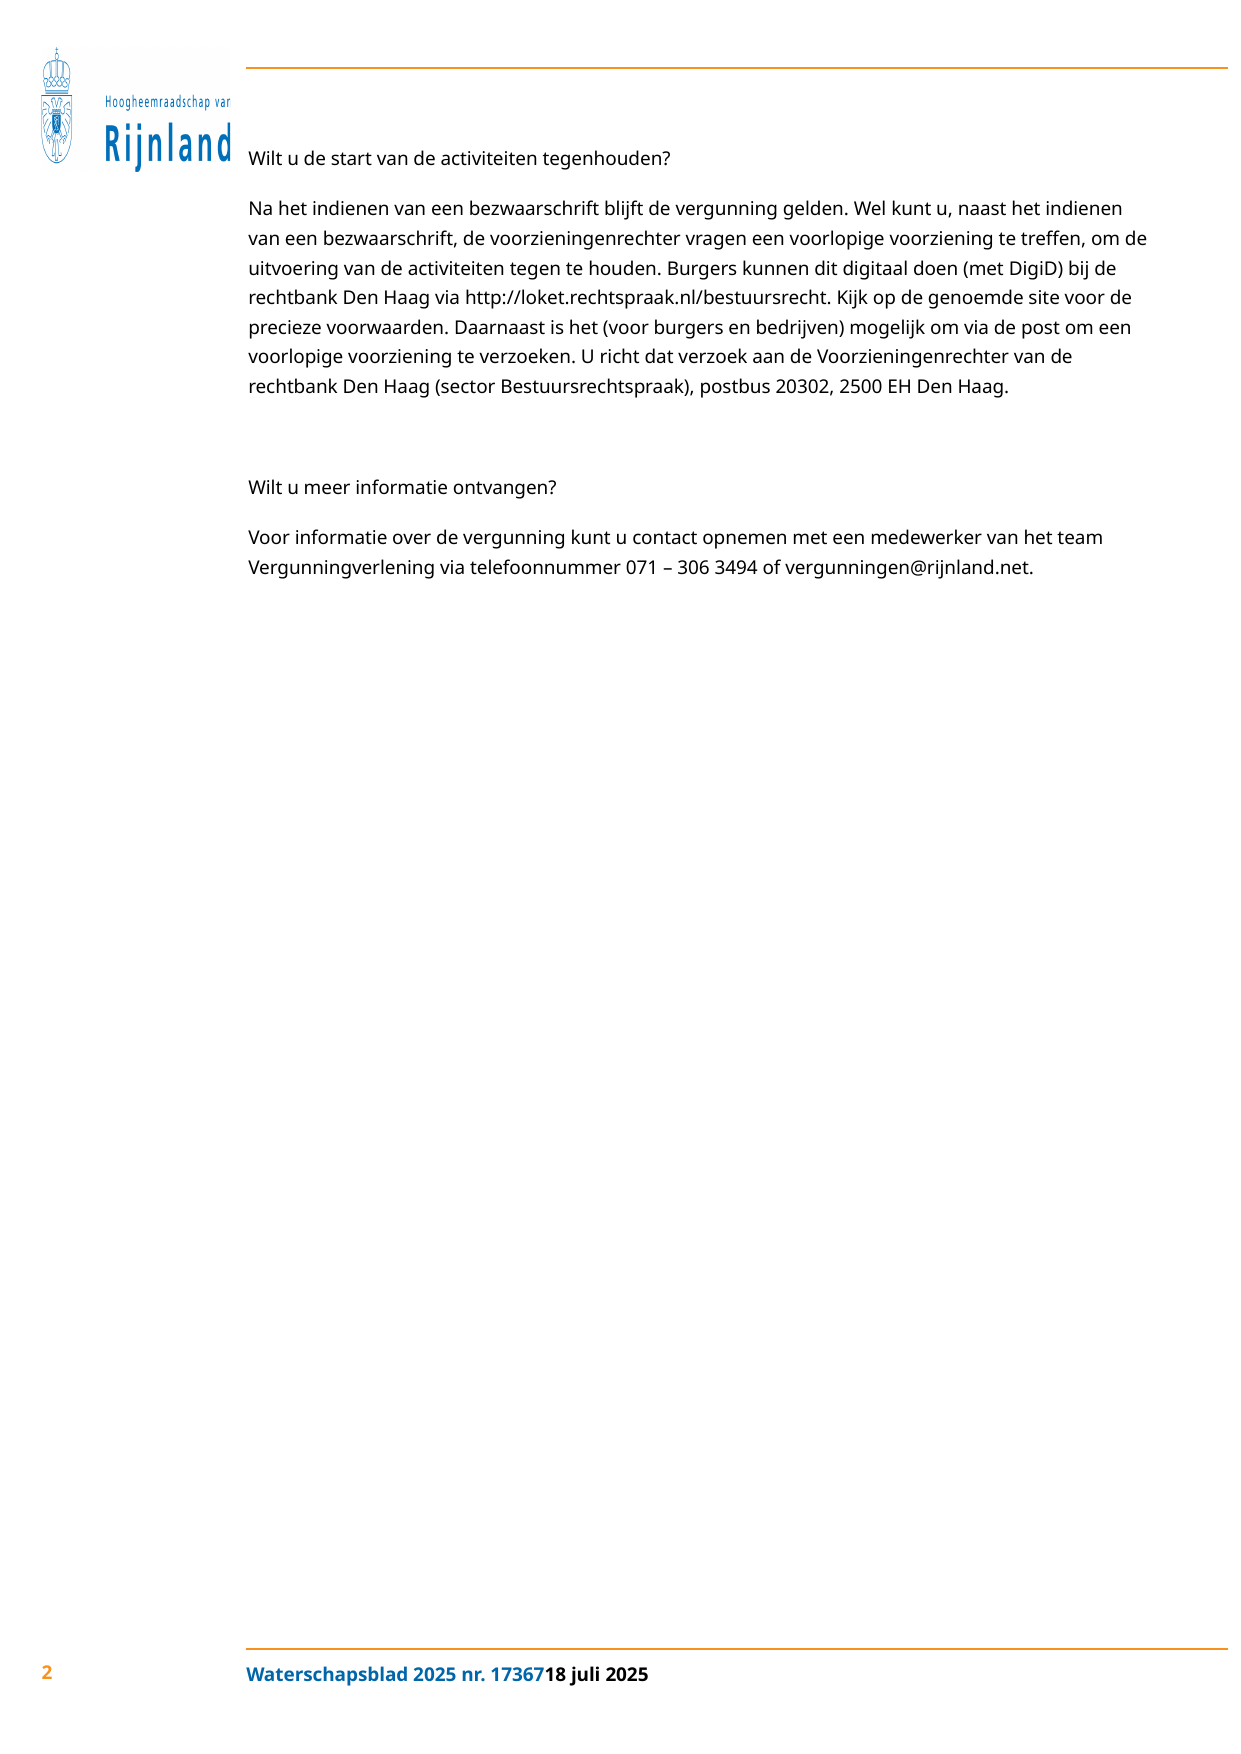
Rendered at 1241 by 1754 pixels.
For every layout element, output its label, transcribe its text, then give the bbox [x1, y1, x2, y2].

text Wilt u de start van de activiteiten tegenhouden? [248, 145, 1152, 171]
text Voor informatie over de vergunning kunt u contact opnemen met een medewerker van het team Vergunningverlening via telefoonnummer 071 – 306 3494 of vergunningen@rijnland.net. [248, 524, 1152, 580]
text Wilt u meer informatie ontvangen? [248, 474, 1152, 500]
text Na het indienen van een bezwaarschrift blijft de vergunning gelden. Wel kunt u, naast het indienen van een bezwaarschrift, de voorzieningenrechter vragen een voorlopige voorziening te treffen, om de uitvoering van de activiteiten tegen te houden. Burgers kunnen dit digitaal doen (met DigiD) bij de rechtbank Den Haag via http://loket.rechtspraak.nl/bestuursrecht. Kijk op de genoemde site voor de precieze voorwaarden. Daarnaast is het (voor burgers en bedrijven) mogelijk om via de post om een voorlopige voorziening te verzoeken. U richt dat verzoek aan de Voorzieningenrechter van de rechtbank Den Haag (sector Bestuursrechtspraak), postbus 20302, 2500 EH Den Haag. [248, 196, 1152, 399]
picture [41, 47, 231, 172]
